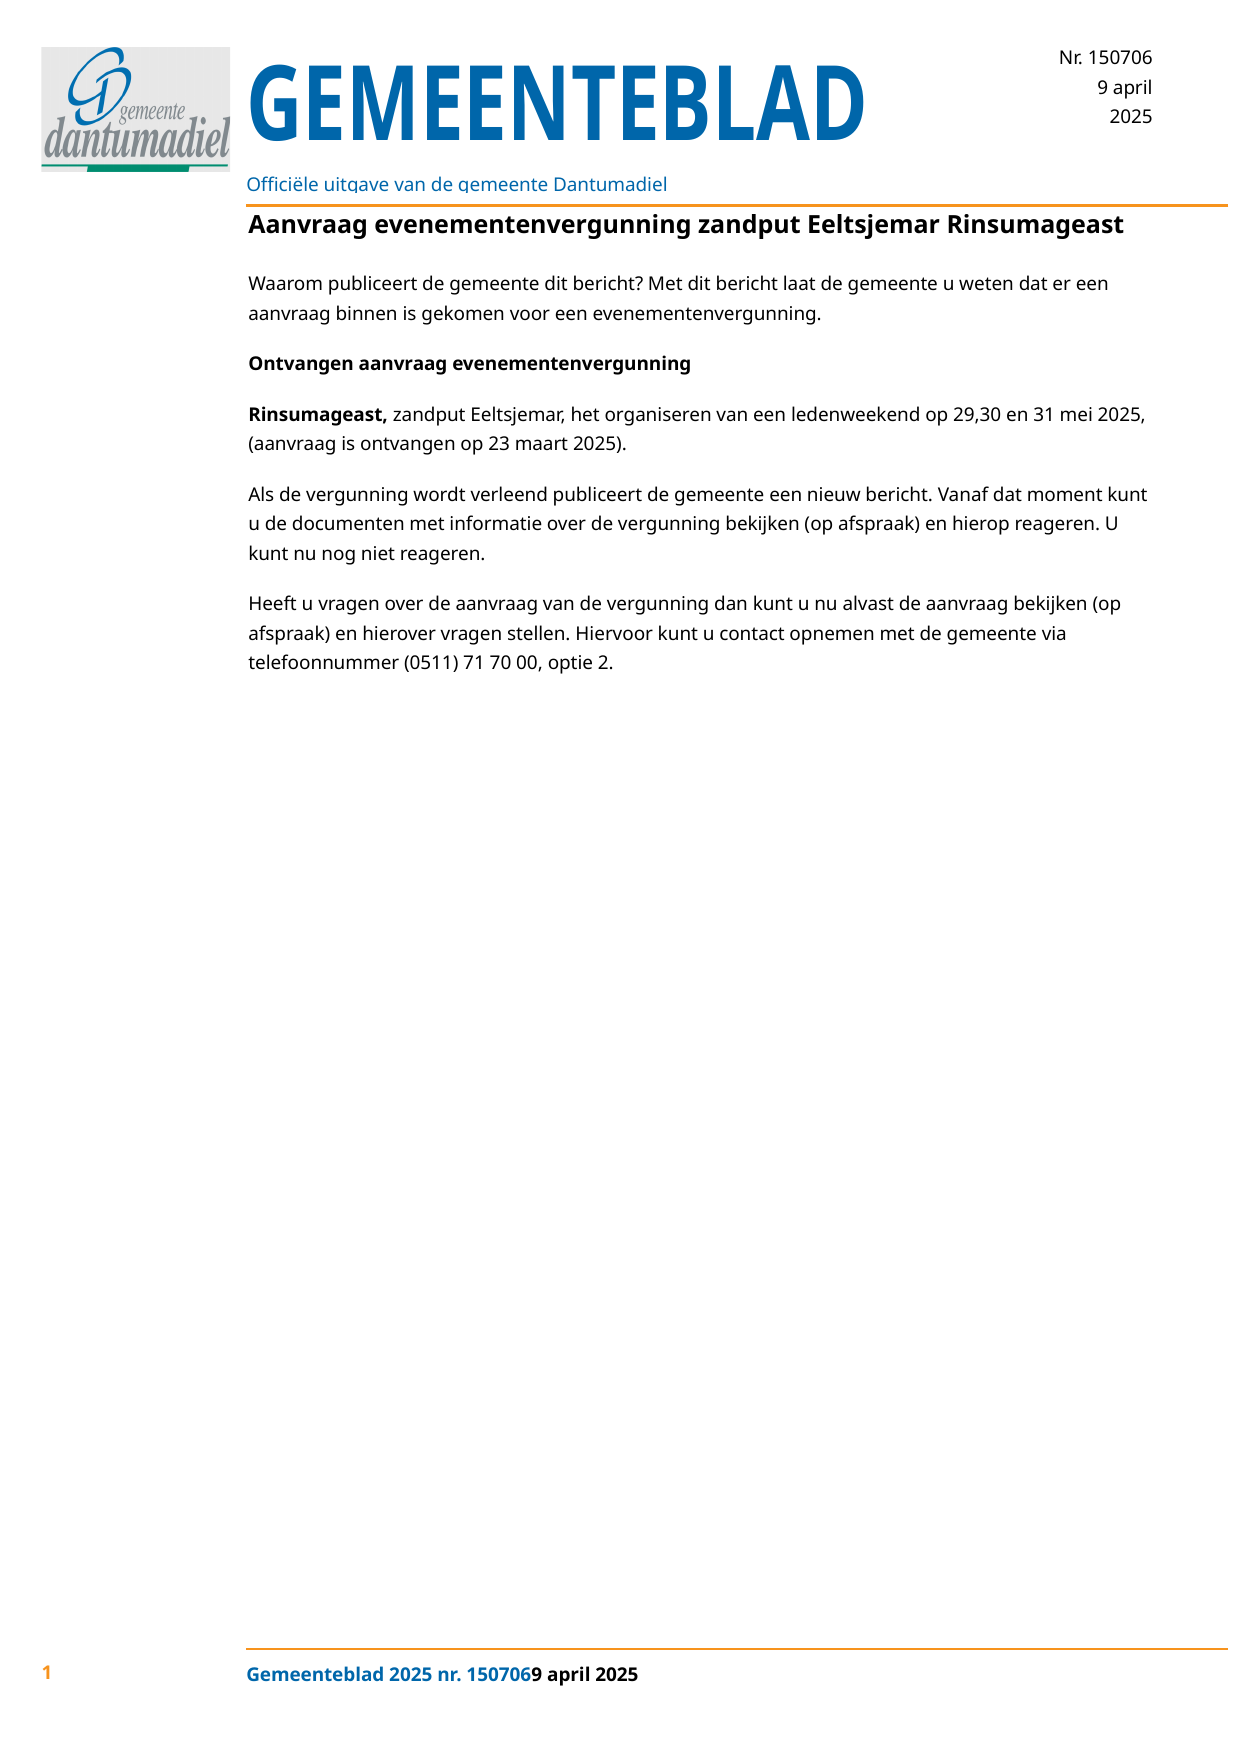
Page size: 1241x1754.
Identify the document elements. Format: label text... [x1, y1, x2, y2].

text Aanvraag evenementenvergunning zandput Eeltsjemar Rinsumageast [248, 207, 1152, 241]
text Rinsumageast, zandput Eeltsjemar, het organiseren van een ledenweekend op 29,30 en 31 mei 2025, (aanvraag is ontvangen op 23 maart 2025). [248, 401, 1152, 456]
text Waarom publiceert de gemeente dit bericht? Met dit bericht laat de gemeente u weten dat er een aanvraag binnen is gekomen voor een evenementenvergunning. [248, 270, 1152, 326]
text Ontvangen aanvraag evenementenvergunning [248, 350, 1152, 376]
picture [41, 47, 231, 172]
text Als de vergunning wordt verleend publiceert de gemeente een nieuw bericht. Vanaf dat moment kunt u de documenten met informatie over de vergunning bekijken (op afspraak) en hierop reageren. U kunt nu nog niet reageren. [248, 481, 1152, 566]
text Heeft u vragen over de aanvraag van de vergunning dan kunt u nu alvast de aanvraag bekijken (op afspraak) en hierover vragen stellen. Hiervoor kunt u contact opnemen met de gemeente via telefoonnummer (0511) 71 70 00, optie 2. [248, 590, 1152, 675]
